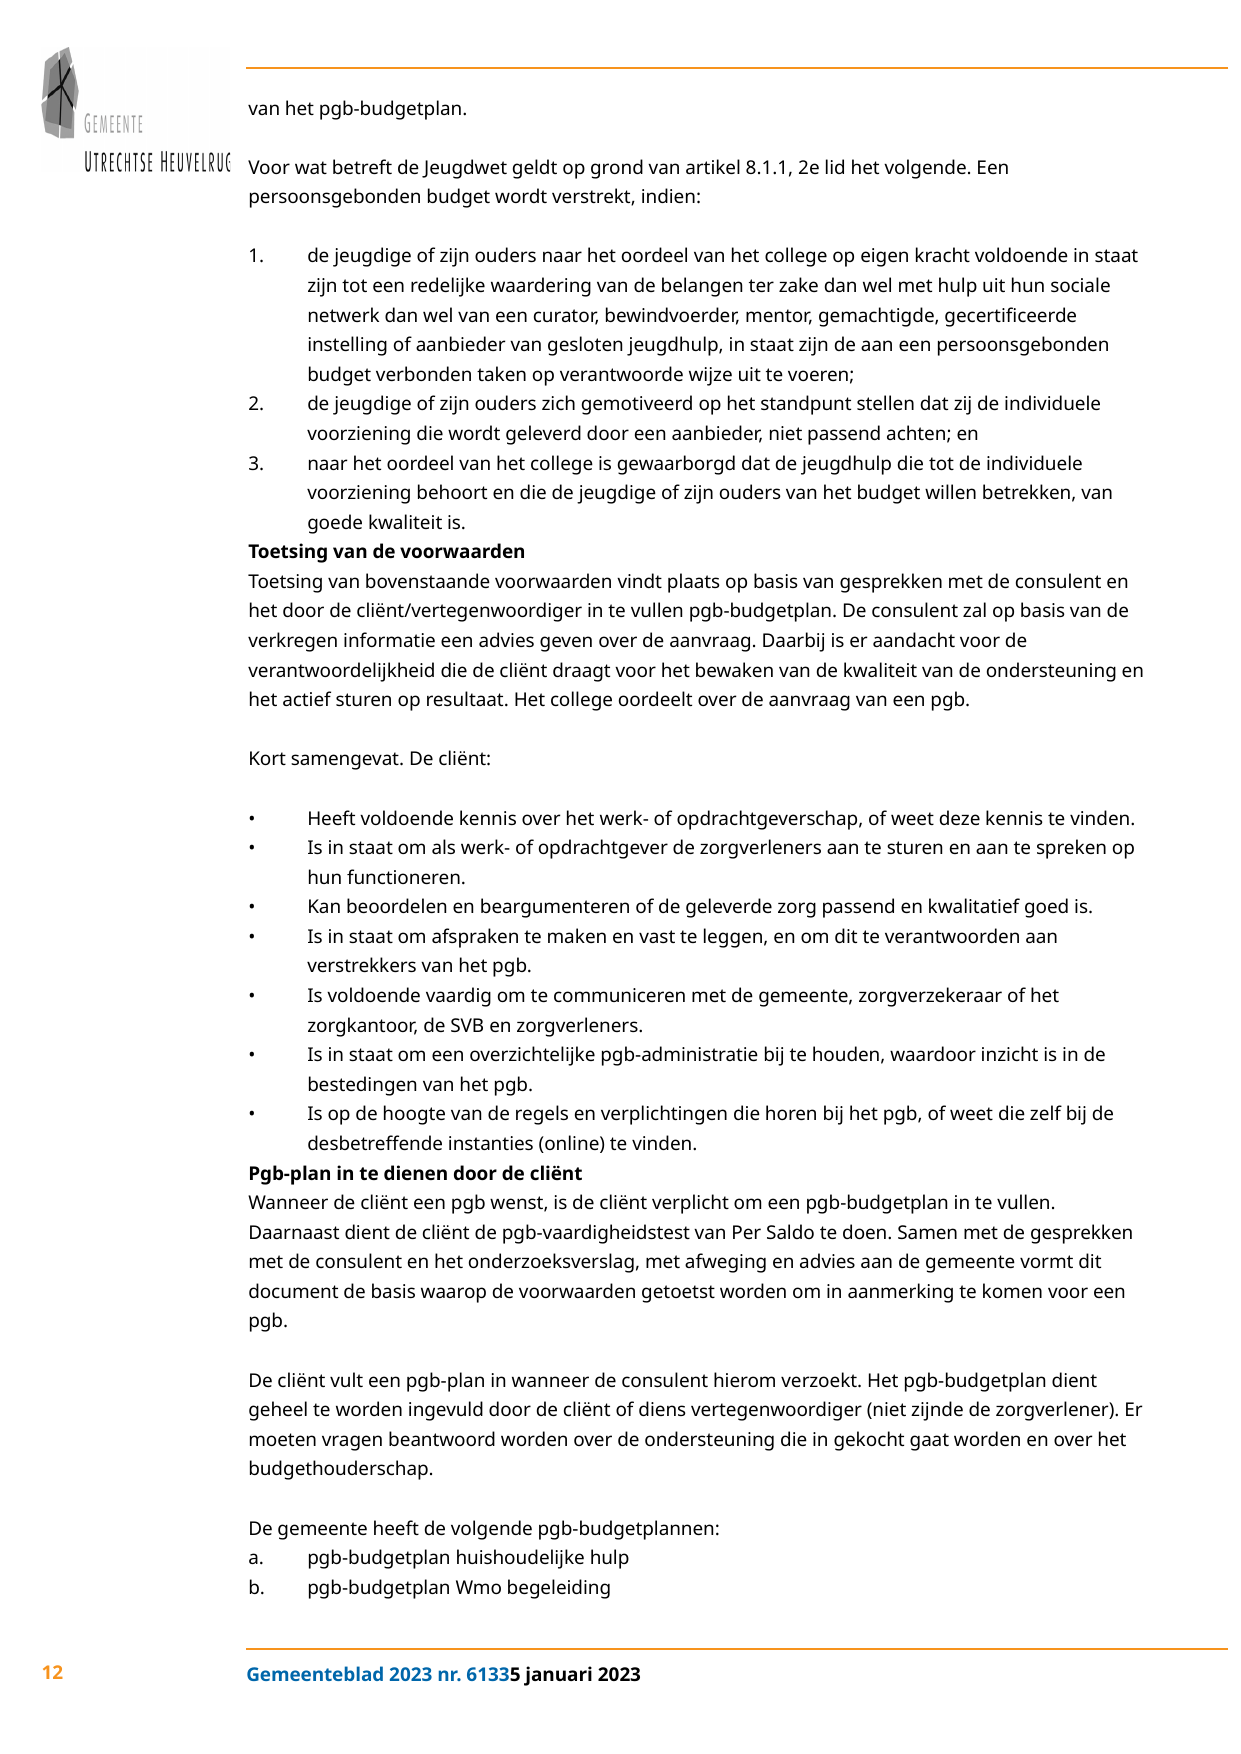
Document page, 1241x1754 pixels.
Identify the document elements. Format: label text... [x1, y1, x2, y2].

text Voor wat betreft de Jeugdwet geldt op grond van artikel 8.1.1, 2e lid het volgende. Een persoonsgebonden budget wordt verstrekt, indien: [248, 154, 1152, 209]
list Is voldoende vaardig om te communiceren met de gemeente, zorgverzekeraar of het zorgkantoor, de SVB en zorgverleners. [248, 982, 1152, 1038]
list naar het oordeel van het college is gewaarborgd dat de jeugdhulp die tot de individuele voorziening behoort en die de jeugdige of zijn ouders van het budget willen betrekken, van goede kwaliteit is. [248, 450, 1152, 535]
text Toetsing van bovenstaande voorwaarden vindt plaats op basis van gesprekken met de consulent en het door de cliënt/vertegenwoordiger in te vullen pgb-budgetplan. De consulent zal op basis van de verkregen informatie een advies geven over de aanvraag. Daarbij is er aandacht voor de verantwoordelijkheid die de cliënt draagt voor het bewaken van de kwaliteit van de ondersteuning en het actief sturen op resultaat. Het college oordeelt over de aanvraag van een pgb. [248, 568, 1152, 712]
list Is in staat om een overzichtelijke pgb-administratie bij te houden, waardoor inzicht is in de bestedingen van het pgb. [248, 1041, 1152, 1097]
list pgb-budgetplan Wmo begeleiding [248, 1574, 1152, 1600]
text Wanneer de cliënt een pgb wenst, is de cliënt verplicht om een pgb-budgetplan in te vullen. Daarnaast dient de cliënt de pgb-vaardigheidstest van Per Saldo te doen. Samen met de gesprekken met de consulent en het onderzoeksverslag, met afweging en advies aan de gemeente vormt dit document de basis waarop de voorwaarden getoetst worden om in aanmerking te komen voor een pgb. [248, 1189, 1152, 1333]
text Toetsing van de voorwaarden [248, 538, 1152, 564]
list de jeugdige of zijn ouders zich gemotiveerd op het standpunt stellen dat zij de individuele voorziening die wordt geleverd door een aanbieder, niet passend achten; en [248, 391, 1152, 446]
text van het pgb-budgetplan. [248, 95, 1152, 121]
list Kan beoordelen en beargumenteren of de geleverde zorg passend en kwalitatief goed is. [248, 893, 1152, 919]
text Kort samengevat. De cliënt: [248, 746, 1152, 771]
list Heeft voldoende kennis over het werk- of opdrachtgeverschap, of weet deze kennis te vinden. [248, 805, 1152, 831]
text De cliënt vult een pgb-plan in wanneer de consulent hierom verzoekt. Het pgb-budgetplan dient geheel te worden ingevuld door de cliënt of diens vertegenwoordiger (niet zijnde de zorgverlener). Er moeten vragen beantwoord worden over de ondersteuning die in gekocht gaat worden en over het budgethouderschap. [248, 1367, 1152, 1481]
text De gemeente heeft de volgende pgb-budgetplannen: [248, 1515, 1152, 1541]
list de jeugdige of zijn ouders naar het oordeel van het college op eigen kracht voldoende in staat zijn tot een redelijke waardering van de belangen ter zake dan wel met hulp uit hun sociale netwerk dan wel van een curator, bewindvoerder, mentor, gemachtigde, gecertificeerde instelling of aanbieder van gesloten jeugdhulp, in staat zijn de aan een persoonsgebonden budget verbonden taken op verantwoorde wijze uit te voeren; [248, 243, 1152, 387]
list pgb-budgetplan huishoudelijke hulp [248, 1544, 1152, 1570]
list Is op de hoogte van de regels en verplichtingen die horen bij het pgb, of weet die zelf bij de desbetreffende instanties (online) te vinden. [248, 1101, 1152, 1156]
picture [41, 47, 231, 172]
list Is in staat om afspraken te maken en vast te leggen, en om dit te verantwoorden aan verstrekkers van het pgb. [248, 923, 1152, 978]
list Is in staat om als werk- of opdrachtgever de zorgverleners aan te sturen en aan te spreken op hun functioneren. [248, 834, 1152, 890]
text Pgb-plan in te dienen door de cliënt [248, 1160, 1152, 1186]
